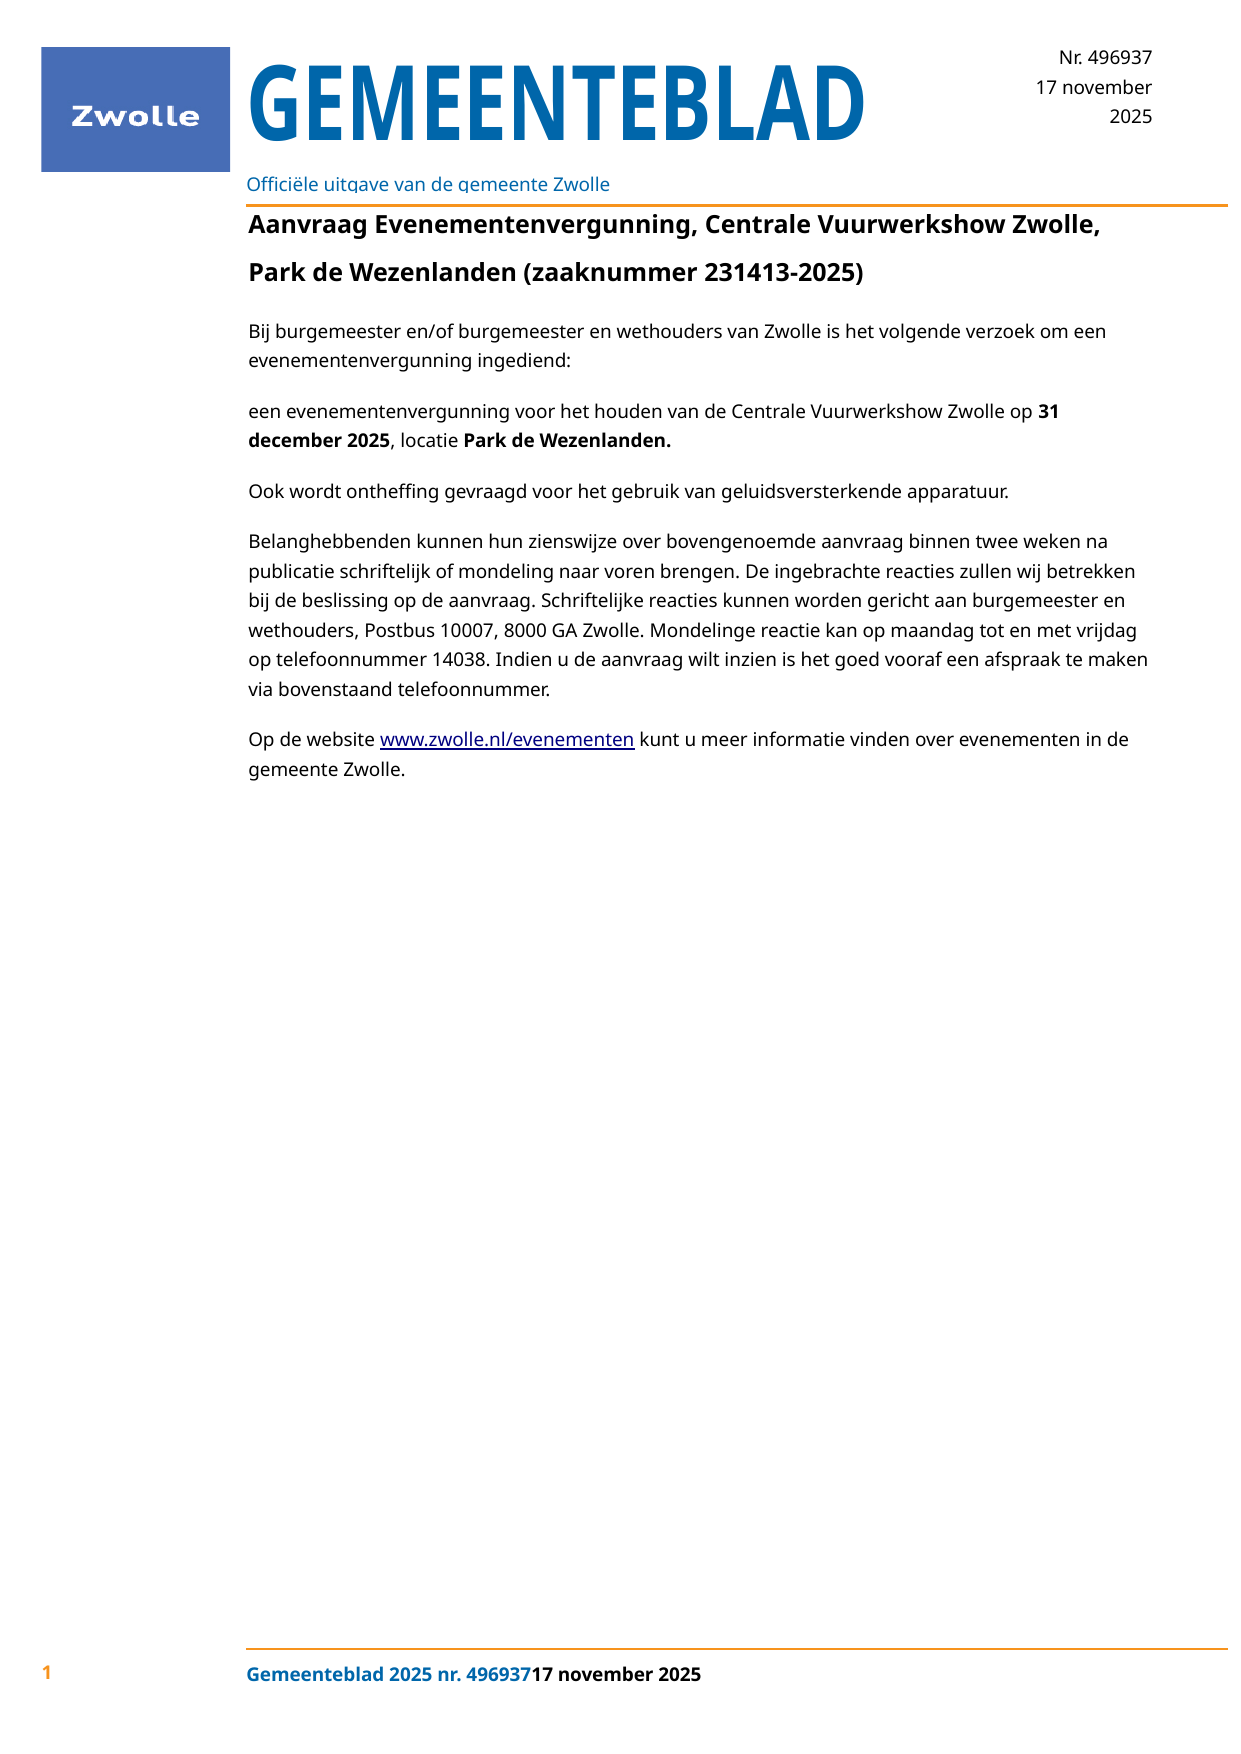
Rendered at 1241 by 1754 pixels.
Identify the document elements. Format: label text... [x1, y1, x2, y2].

picture [41, 47, 231, 172]
text Ook wordt ontheffing gevraagd voor het gebruik van geluidsversterkende apparatuur. [248, 478, 1152, 504]
text een evenementenvergunning voor het houden van de Centrale Vuurwerkshow Zwolle op 31 december 2025, locatie Park de Wezenlanden. [248, 398, 1152, 453]
text Bij burgemeester en/of burgemeester en wethouders van Zwolle is het volgende verzoek om een evenementenvergunning ingediend: [248, 318, 1152, 373]
text Aanvraag Evenementenvergunning, Centrale Vuurwerkshow Zwolle, Park de Wezenlanden (zaaknummer 231413-2025) [248, 207, 1152, 288]
text Belanghebbenden kunnen hun zienswijze over bovengenoemde aanvraag binnen twee weken na publicatie schriftelijk of mondeling naar voren brengen. De ingebrachte reacties zullen wij betrekken bij de beslissing op de aanvraag. Schriftelijke reacties kunnen worden gericht aan burgemeester en wethouders, Postbus 10007, 8000 GA Zwolle. Mondelinge reactie kan op maandag tot en met vrijdag op telefoonnummer 14038. Indien u de aanvraag wilt inzien is het goed vooraf een afspraak te maken via bovenstaand telefoonnummer. [248, 528, 1152, 702]
text Op de website www.zwolle.nl/evenementen kunt u meer informatie vinden over evenementen in de gemeente Zwolle. [248, 727, 1152, 782]
